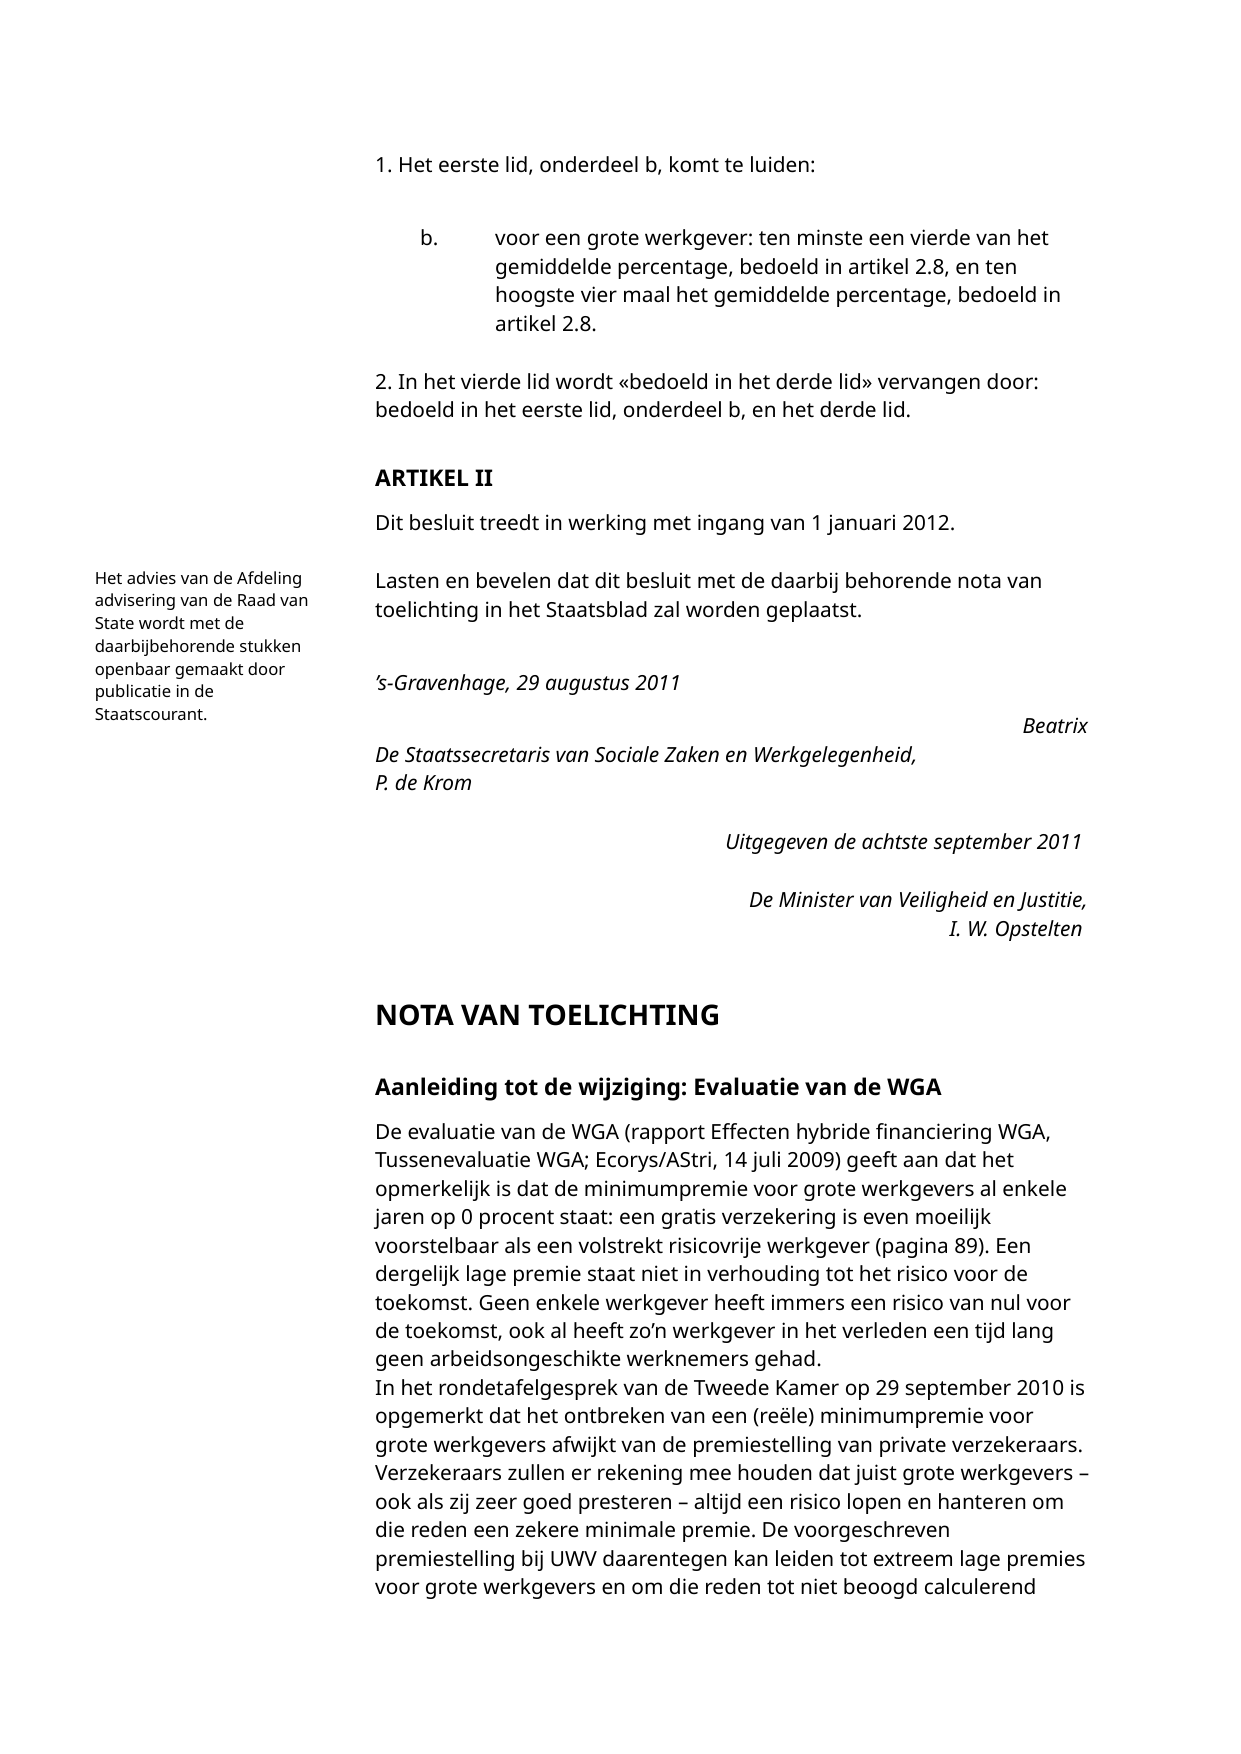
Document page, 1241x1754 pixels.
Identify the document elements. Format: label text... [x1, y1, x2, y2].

subtitle Aanleiding tot de wijziging: Evaluatie van de WGA [375, 1071, 1090, 1102]
text De evaluatie van de WGA (rapport Effecten hybride financiering WGA, Tussenevaluatie WGA; Ecorys/AStri, 14 juli 2009) geeft aan dat het opmerkelijk is dat de minimumpremie voor grote werkgevers al enkele jaren op 0 procent staat: een gratis verzekering is even moeilijk voorstelbaar als een volstrekt risicovrije werkgever (pagina 89). Een dergelijk lage premie staat niet in verhouding tot het risico voor de toekomst. Geen enkele werkgever heeft immers een risico van nul voor de toekomst, ook al heeft zo’n werkgever in het verleden een tijd lang geen arbeidsongeschikte werknemers gehad. [375, 1117, 1090, 1373]
text De Staatssecretaris van Sociale Zaken en Werkgelegenheid, [375, 740, 1090, 768]
text Uitgegeven de achtste september 2011 [375, 827, 1090, 855]
text In het rondetafelgesprek van de Tweede Kamer op 29 september 2010 is opgemerkt dat het ontbreken van een (reële) minimumpremie voor grote werkgevers afwijkt van de premiestelling van private verzekeraars. Verzekeraars zullen er rekening mee houden dat juist grote werkgevers – ook als zij zeer goed presteren – altijd een risico lopen en hanteren om die reden een zekere minimale premie. De voorgeschreven premiestelling bij UWV daarentegen kan leiden tot extreem lage premies voor grote werkgevers en om die reden tot niet beoogd calculerend [375, 1373, 1090, 1601]
subtitle ARTIKEL II [375, 462, 1090, 493]
text Dit besluit treedt in werking met ingang van 1 januari 2012. [375, 508, 1090, 536]
text Het advies van de Afdeling advisering van de Raad van State wordt met de daarbijbehorende stukken openbaar gemaakt door publicatie in de Staatscourant. [94, 566, 328, 725]
text 1. Het eerste lid, onderdeel b, komt te luiden: [375, 150, 1090, 178]
text 2. In het vierde lid wordt «bedoeld in het derde lid» vervangen door: bedoeld in het eerste lid, onderdeel b, en het derde lid. [375, 367, 1090, 424]
text Lasten en bevelen dat dit besluit met de daarbij behorende nota van toelichting in het Staatsblad zal worden geplaatst. [375, 566, 1090, 623]
text ’s-Gravenhage, 29 augustus 2011 [375, 668, 1090, 697]
text I. W. Opstelten [375, 914, 1090, 942]
text De Minister van Veiligheid en Justitie, [375, 885, 1090, 914]
text P. de Krom [375, 768, 1090, 797]
text Beatrix [375, 712, 1090, 740]
subtitle NOTA VAN TOELICHTING [375, 995, 1090, 1033]
list voor een grote werkgever: ten minste een vierde van het gemiddelde percentage, bedoeld in artikel 2.8, en ten hoogste vier maal het gemiddelde percentage, bedoeld in artikel 2.8. [420, 223, 1090, 337]
